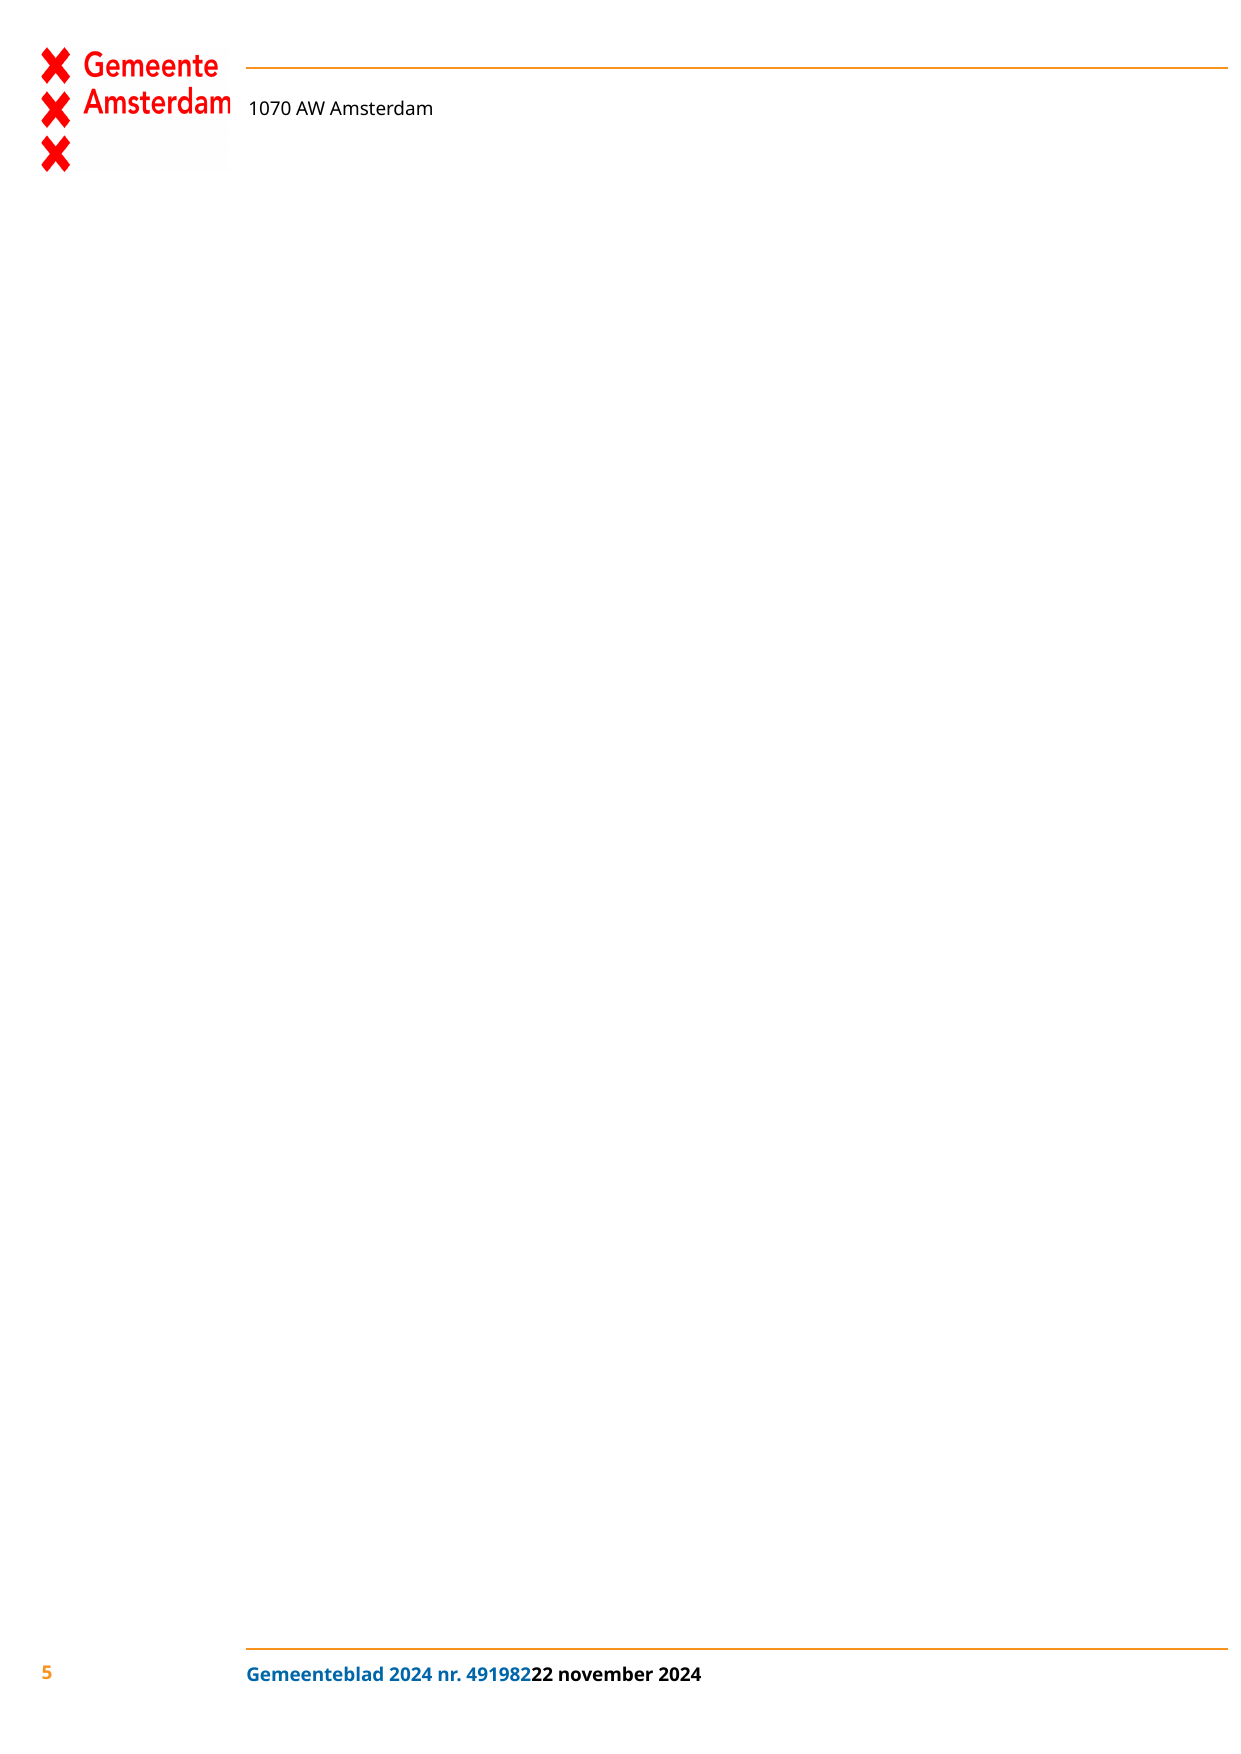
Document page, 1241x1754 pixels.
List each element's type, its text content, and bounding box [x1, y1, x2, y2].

text 1070 AW Amsterdam [248, 95, 1152, 121]
picture [41, 47, 231, 172]
